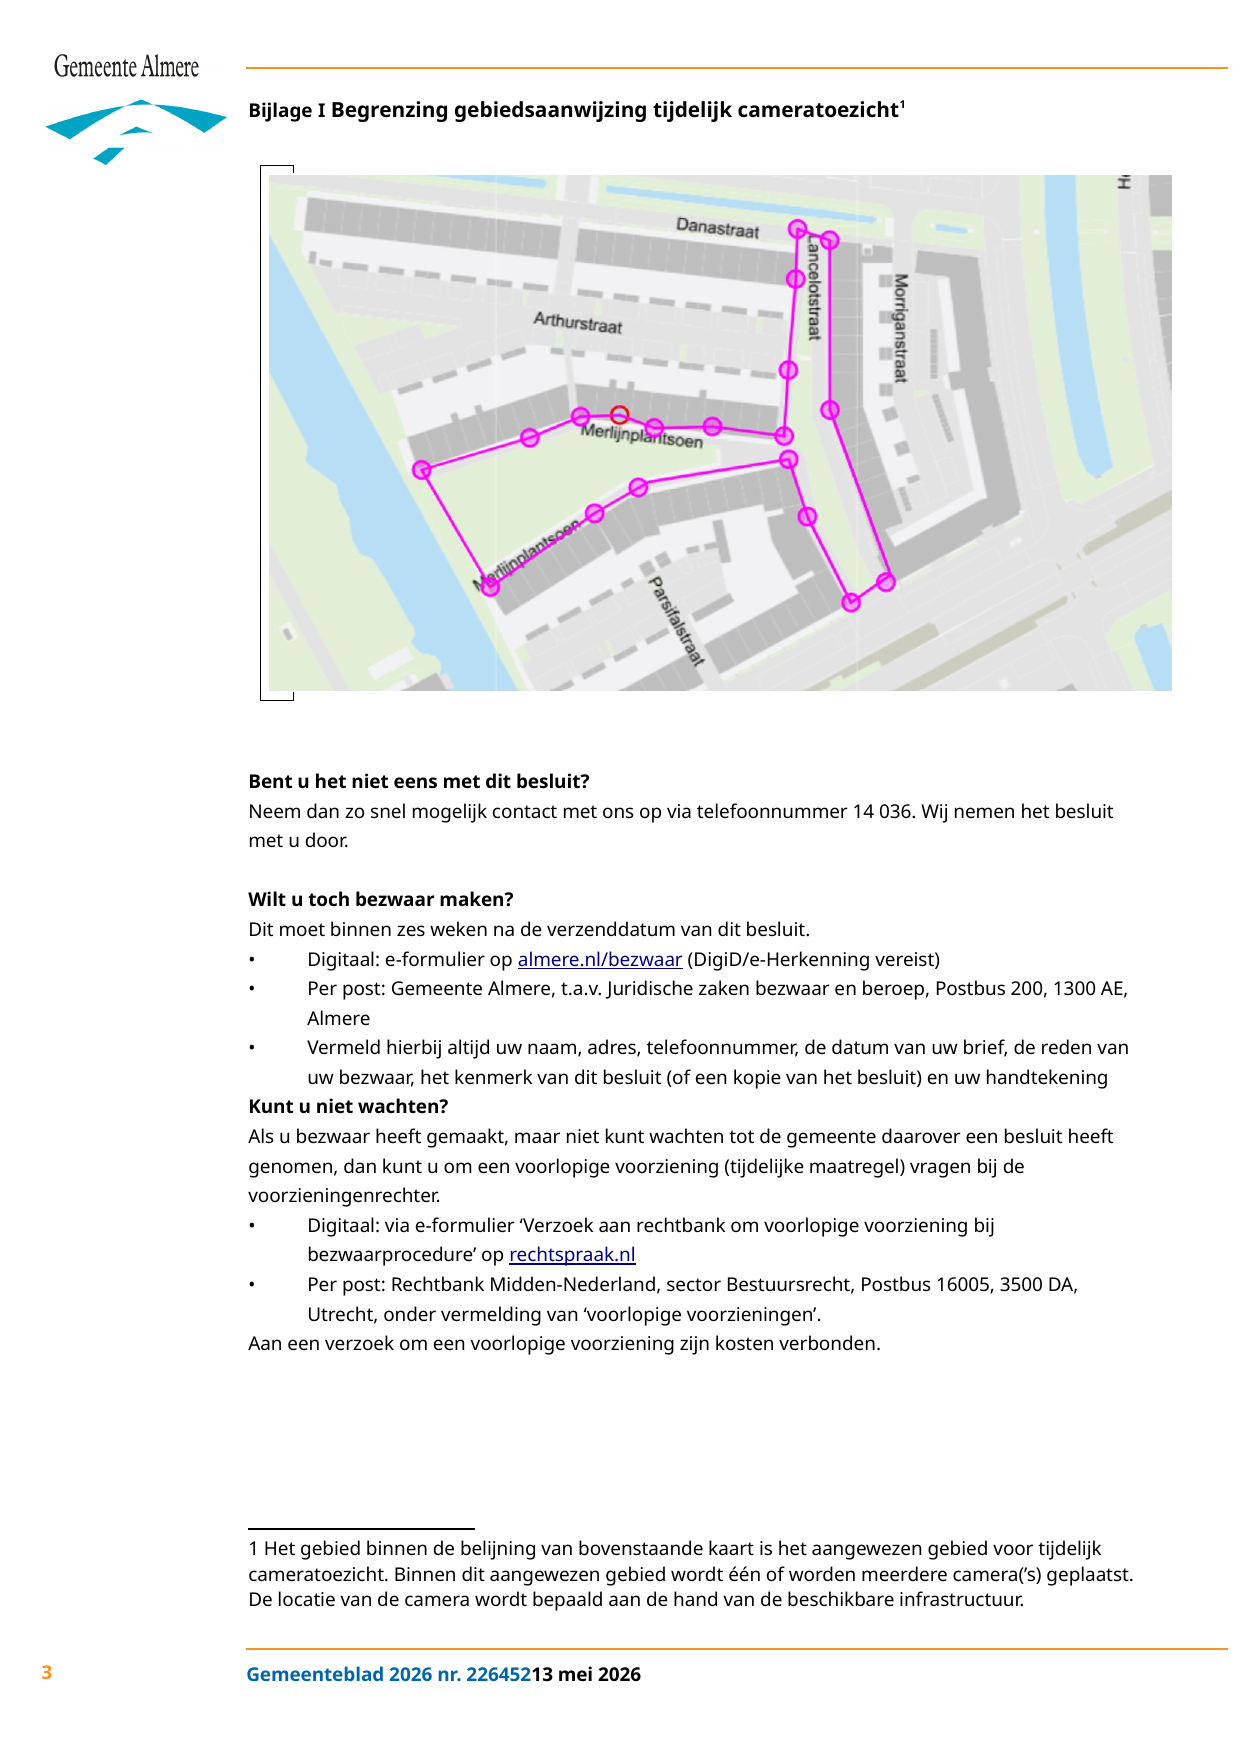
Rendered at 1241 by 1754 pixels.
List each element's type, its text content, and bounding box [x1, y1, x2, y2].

text Als u bezwaar heeft gemaakt, maar niet kunt wachten tot de gemeente daarover een besluit heeft genomen, dan kunt u om een voorlopige voorziening (tijdelijke maatregel) vragen bij de voorzieningenrechter. [248, 1123, 1152, 1208]
list Digitaal: via e-formulier ‘Verzoek aan rechtbank om voorlopige voorziening bij bezwaarprocedure’ op rechtspraak.nl [248, 1212, 1152, 1267]
text Dit moet binnen zes weken na de verzenddatum van dit besluit. [248, 916, 1152, 942]
text Bent u het niet eens met dit besluit? [248, 768, 1152, 794]
text Kunt u niet wachten? [248, 1094, 1152, 1119]
text Wilt u toch bezwaar maken? [248, 887, 1152, 912]
list Per post: Gemeente Almere, t.a.v. Juridische zaken bezwaar en beroep, Postbus 200, 1300 AE, Almere [248, 975, 1152, 1031]
text Neem dan zo snel mogelijk contact met ons op via telefoonnummer 14 036. Wij nemen het besluit met u door. [248, 798, 1152, 853]
picture [41, 47, 231, 172]
list Digitaal: e-formulier op almere.nl/bezwaar (DigiD/e-Herkenning vereist) [248, 946, 1152, 972]
list Vermeld hierbij altijd uw naam, adres, telefoonnummer, de datum van uw brief, de reden van uw bezwaar, het kenmerk van dit besluit (of een kopie van het besluit) en uw handtekening [248, 1034, 1152, 1090]
text Aan een verzoek om een voorlopige voorziening zijn kosten verbonden. [248, 1330, 1152, 1356]
text Bijlage I Begrenzing gebiedsaanwijzing tijdelijk cameratoezicht [248, 95, 1152, 123]
text Het gebied binnen de belijning van bovenstaande kaart is het aangewezen gebied voor tijdelijk cameratoezicht. Binnen dit aangewezen gebied wordt één of worden meerdere camera(’s) geplaatst. De locatie van de camera wordt bepaald aan de hand van de beschikbare infrastructuur. [248, 1535, 1152, 1612]
list Per post: Rechtbank Midden-Nederland, sector Bestuursrecht, Postbus 16005, 3500 DA, Utrecht, onder vermelding van ‘voorlopige voorzieningen’. [248, 1271, 1152, 1327]
picture [268, 173, 1173, 692]
